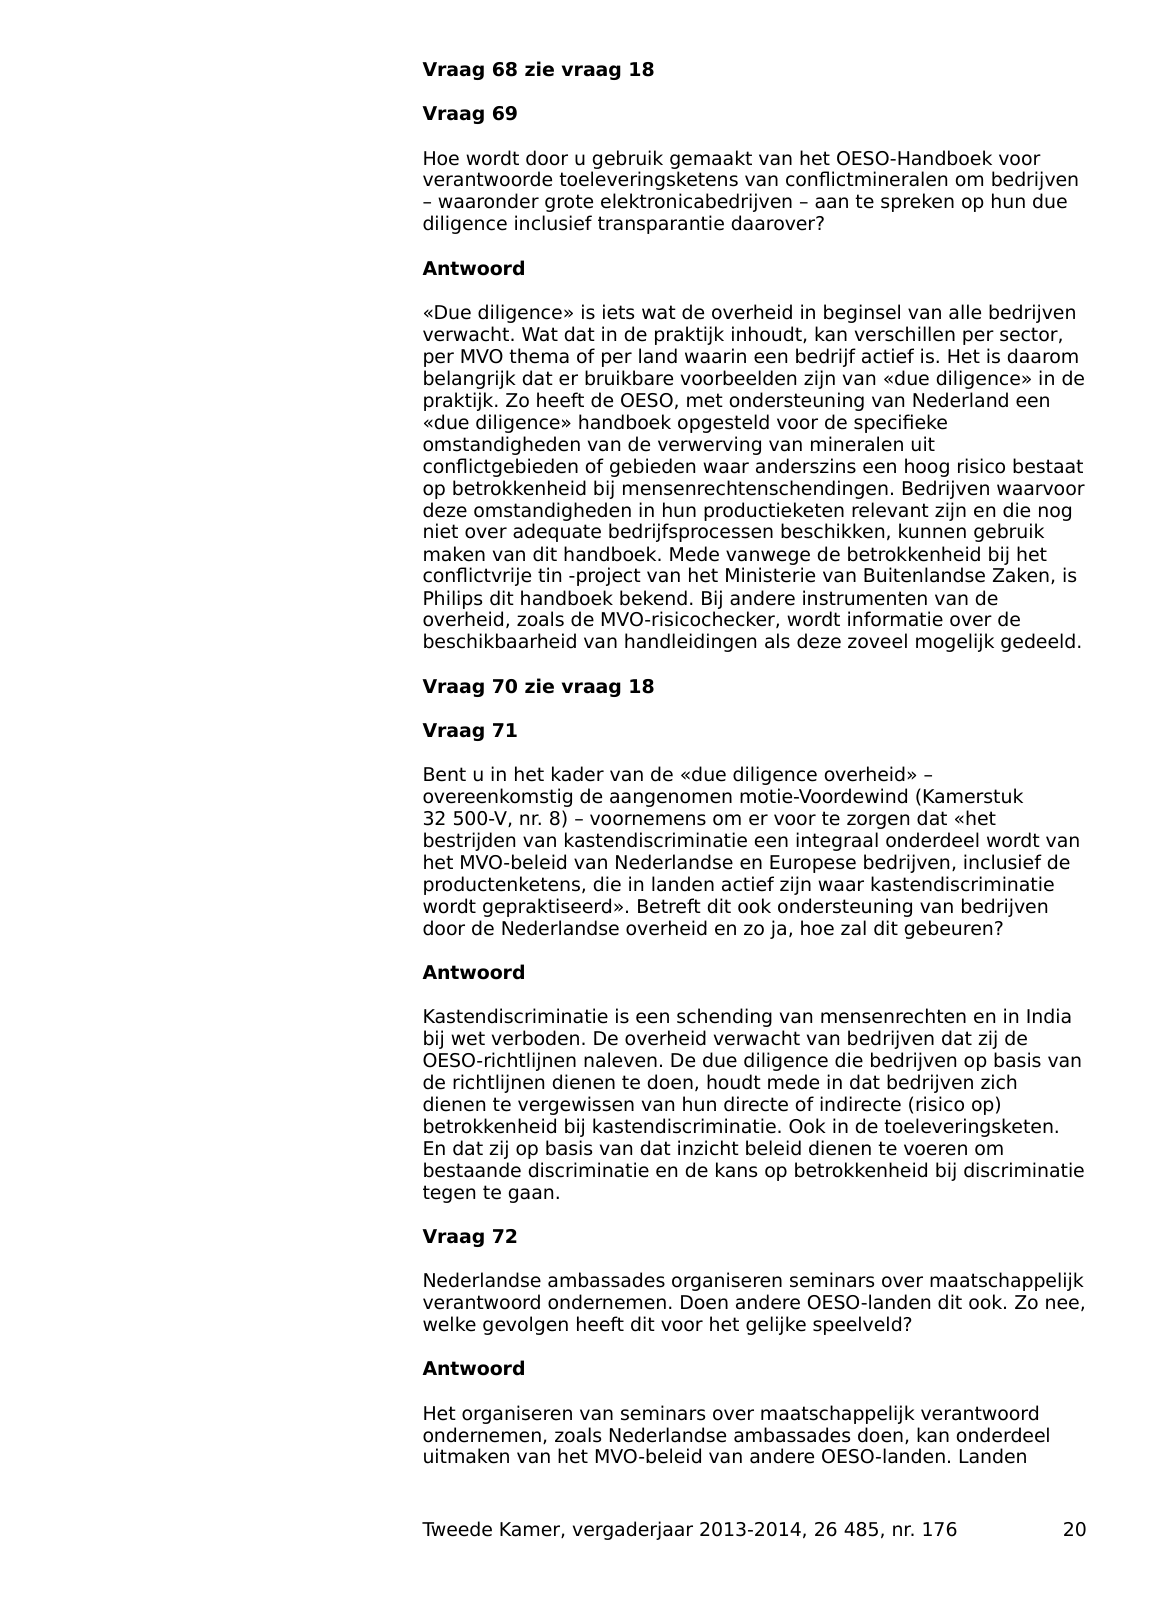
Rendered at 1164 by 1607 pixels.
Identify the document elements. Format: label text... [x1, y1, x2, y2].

subtitle Antwoord [422, 962, 1087, 984]
subtitle Vraag 72 [422, 1226, 1087, 1248]
subtitle Vraag 68 zie vraag 18 [422, 59, 1087, 81]
text «Due diligence» is iets wat de overheid in beginsel van alle bedrijven verwacht. Wat dat in de praktijk inhoudt, kan verschillen per sector, per MVO thema of per land waarin een bedrijf actief is. Het is daarom belangrijk dat er bruikbare voorbeelden zijn van «due diligence» in de praktijk. Zo heeft de OESO, met ondersteuning van Nederland een «due diligence» handboek opgesteld voor de specifieke omstandigheden van de verwerving van mineralen uit conflictgebieden of gebieden waar anderszins een hoog risico bestaat op betrokkenheid bij mensenrechtenschendingen. Bedrijven waarvoor deze omstandigheden in hun productieketen relevant zijn en die nog niet over adequate bedrijfsprocessen beschikken, kunnen gebruik maken van dit handboek. Mede vanwege de betrokkenheid bij het conflictvrije tin -project van het Ministerie van Buitenlandse Zaken, is Philips dit handboek bekend. Bij andere instrumenten van de overheid, zoals de MVO-risicochecker, wordt informatie over de beschikbaarheid van handleidingen als deze zoveel mogelijk gedeeld. [422, 302, 1087, 653]
text Hoe wordt door u gebruik gemaakt van het OESO-Handboek voor verantwoorde toeleveringsketens van conflictmineralen om bedrijven – waaronder grote elektronicabedrijven – aan te spreken op hun due diligence inclusief transparantie daarover? [422, 147, 1087, 235]
subtitle Vraag 71 [422, 720, 1087, 742]
text Bent u in het kader van de «due diligence overheid» – overeenkomstig de aangenomen motie-Voordewind (Kamerstuk 32 500-V, nr. 8) – voornemens om er voor te zorgen dat «het bestrijden van kastendiscriminatie een integraal onderdeel wordt van het MVO-beleid van Nederlandse en Europese bedrijven, inclusief de productenketens, die in landen actief zijn waar kastendiscriminatie wordt gepraktiseerd». Betreft dit ook ondersteuning van bedrijven door de Nederlandse overheid en zo ja, hoe zal dit gebeuren? [422, 764, 1087, 940]
subtitle Antwoord [422, 1358, 1087, 1380]
text Nederlandse ambassades organiseren seminars over maatschappelijk verantwoord ondernemen. Doen andere OESO-landen dit ook. Zo nee, welke gevolgen heeft dit voor het gelijke speelveld? [422, 1270, 1087, 1336]
subtitle Vraag 69 [422, 103, 1087, 125]
subtitle Vraag 70 zie vraag 18 [422, 676, 1087, 697]
text Het organiseren van seminars over maatschappelijk verantwoord ondernemen, zoals Nederlandse ambassades doen, kan onderdeel uitmaken van het MVO-beleid van andere OESO-landen. Landen [422, 1402, 1087, 1468]
subtitle Antwoord [422, 257, 1087, 279]
text Kastendiscriminatie is een schending van mensenrechten en in India bij wet verboden. De overheid verwacht van bedrijven dat zij de OESO-richtlijnen naleven. De due diligence die bedrijven op basis van de richtlijnen dienen te doen, houdt mede in dat bedrijven zich dienen te vergewissen van hun directe of indirecte (risico op) betrokkenheid bij kastendiscriminatie. Ook in de toeleveringsketen. En dat zij op basis van dat inzicht beleid dienen te voeren om bestaande discriminatie en de kans op betrokkenheid bij discriminatie tegen te gaan. [422, 1006, 1087, 1204]
